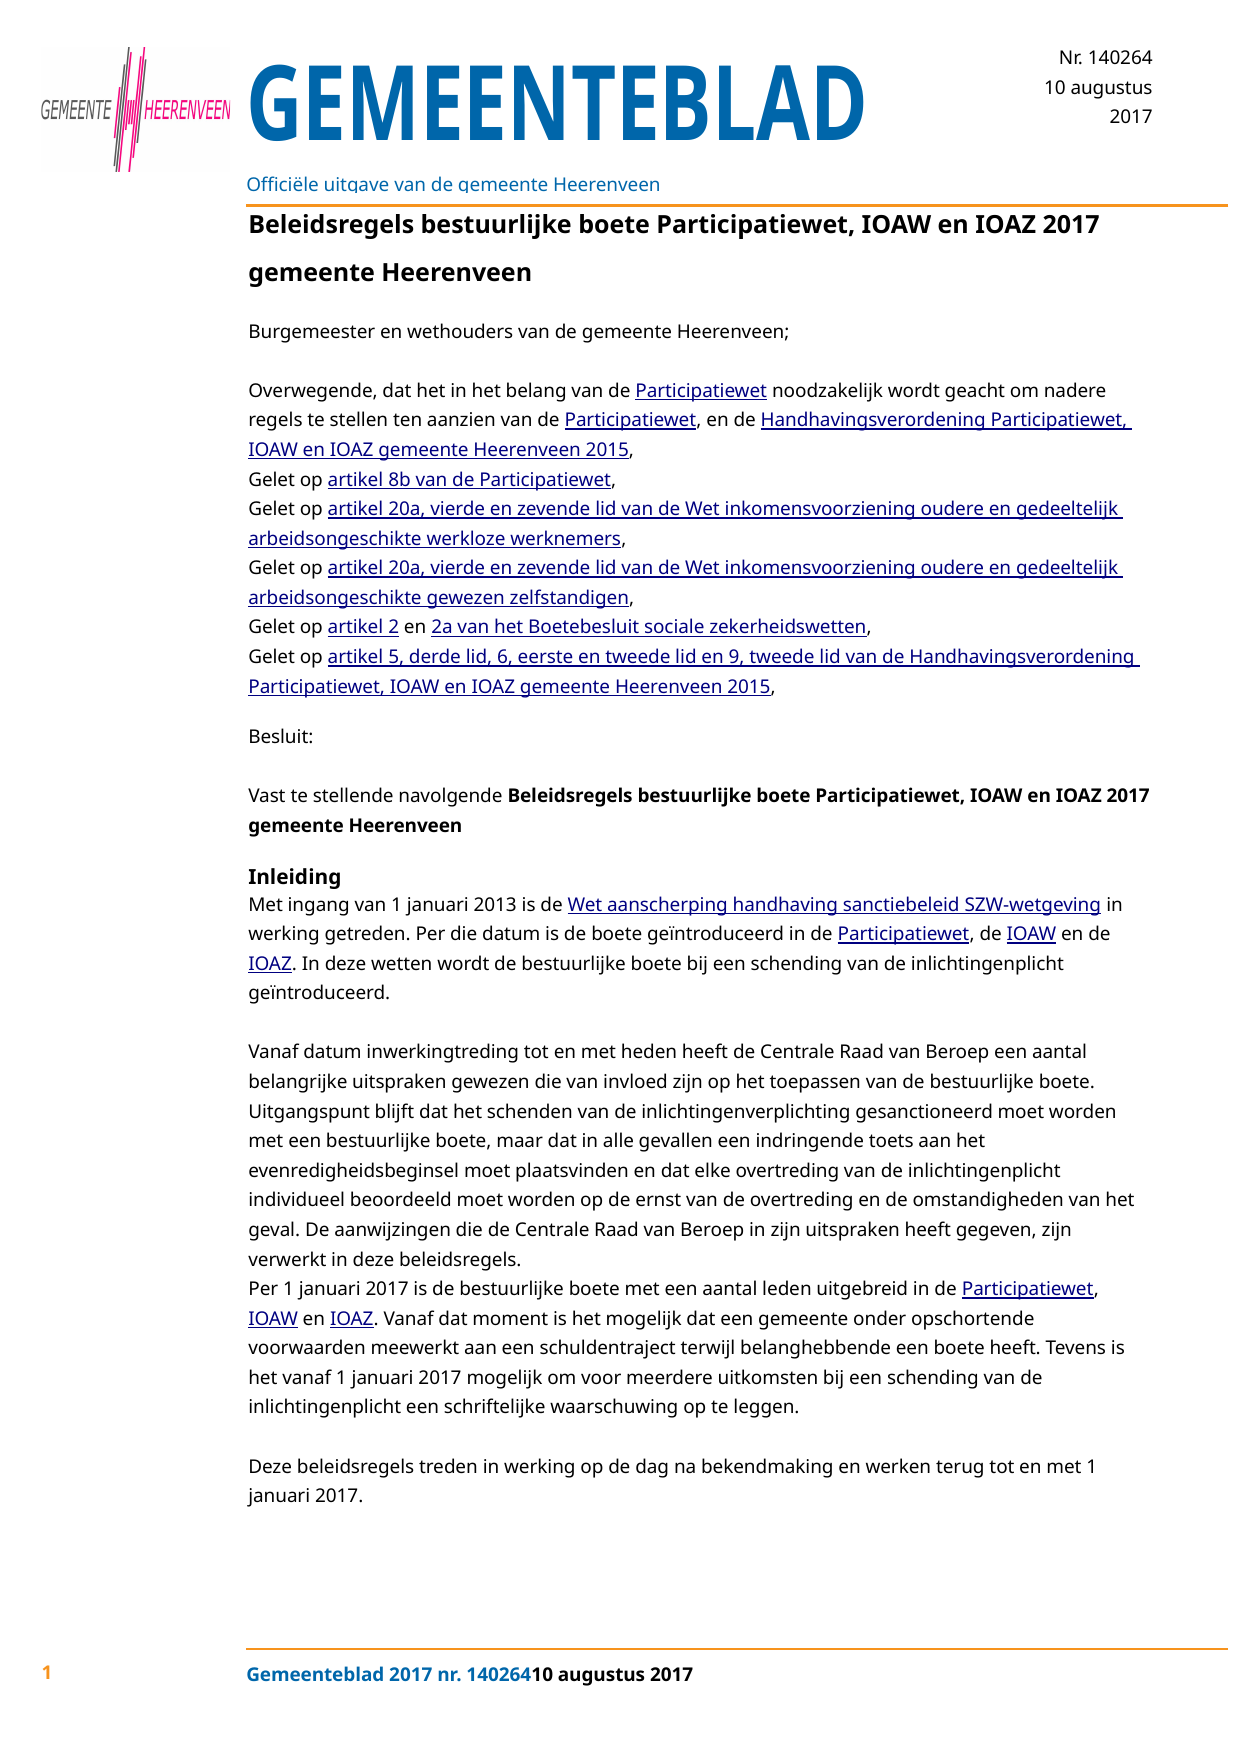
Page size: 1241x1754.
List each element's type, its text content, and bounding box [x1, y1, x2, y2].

text Gelet op artikel 8b van de Participatiewet, [248, 466, 1152, 492]
text Besluit: [248, 723, 1152, 749]
text Burgemeester en wethouders van de gemeente Heerenveen; [248, 318, 1152, 344]
text Gelet op artikel 20a, vierde en zevende lid van de Wet inkomensvoorziening oudere en gedeeltelijk arbeidsongeschikte werkloze werknemers, [248, 495, 1152, 551]
text Met ingang van 1 januari 2013 is de Wet aanscherping handhaving sanctiebeleid SZW-wetgeving in werking getreden. Per die datum is de boete geïntroduceerd in de Participatiewet, de IOAW en de IOAZ. In deze wetten wordt de bestuurlijke boete bij een schending van de inlichtingenplicht geïntroduceerd. [248, 891, 1152, 1005]
text Beleidsregels bestuurlijke boete Participatiewet, IOAW en IOAZ 2017 gemeente Heerenveen [248, 207, 1152, 288]
text Deze beleidsregels treden in werking op de dag na bekendmaking en werken terug tot en met 1 januari 2017. [248, 1453, 1152, 1508]
picture [41, 47, 231, 172]
text Vanaf datum inwerkingtreding tot en met heden heeft de Centrale Raad van Beroep een aantal belangrijke uitspraken gewezen die van invloed zijn op het toepassen van de bestuurlijke boete. Uitgangspunt blijft dat het schenden van de inlichtingenverplichting gesanctioneerd moet worden met een bestuurlijke boete, maar dat in alle gevallen een indringende toets aan het evenredigheidsbeginsel moet plaatsvinden en dat elke overtreding van de inlichtingenplicht individueel beoordeeld moet worden op de ernst van de overtreding en de omstandigheden van het geval. De aanwijzingen die de Centrale Raad van Beroep in zijn uitspraken heeft gegeven, zijn verwerkt in deze beleidsregels. [248, 1039, 1152, 1272]
text Gelet op artikel 5, derde lid, 6, eerste en tweede lid en 9, tweede lid van de Handhavingsverordening Participatiewet, IOAW en IOAZ gemeente Heerenveen 2015, [248, 643, 1152, 699]
text Gelet op artikel 2 en 2a van het Boetebesluit sociale zekerheidswetten, [248, 614, 1152, 639]
text Inleiding [248, 862, 1152, 891]
text Vast te stellende navolgende Beleidsregels bestuurlijke boete Participatiewet, IOAW en IOAZ 2017 gemeente Heerenveen [248, 782, 1152, 838]
text Gelet op artikel 20a, vierde en zevende lid van de Wet inkomensvoorziening oudere en gedeeltelijk arbeidsongeschikte gewezen zelfstandigen, [248, 554, 1152, 610]
text Overwegende, dat het in het belang van de Participatiewet noodzakelijk wordt geacht om nadere regels te stellen ten aanzien van de Participatiewet, en de Handhavingsverordening Participatiewet, IOAW en IOAZ gemeente Heerenveen 2015, [248, 377, 1152, 462]
text Per 1 januari 2017 is de bestuurlijke boete met een aantal leden uitgebreid in de Participatiewet, IOAW en IOAZ. Vanaf dat moment is het mogelijk dat een gemeente onder opschortende voorwaarden meewerkt aan een schuldentraject terwijl belanghebbende een boete heeft. Tevens is het vanaf 1 januari 2017 mogelijk om voor meerdere uitkomsten bij een schending van de inlichtingenplicht een schriftelijke waarschuwing op te leggen. [248, 1275, 1152, 1419]
